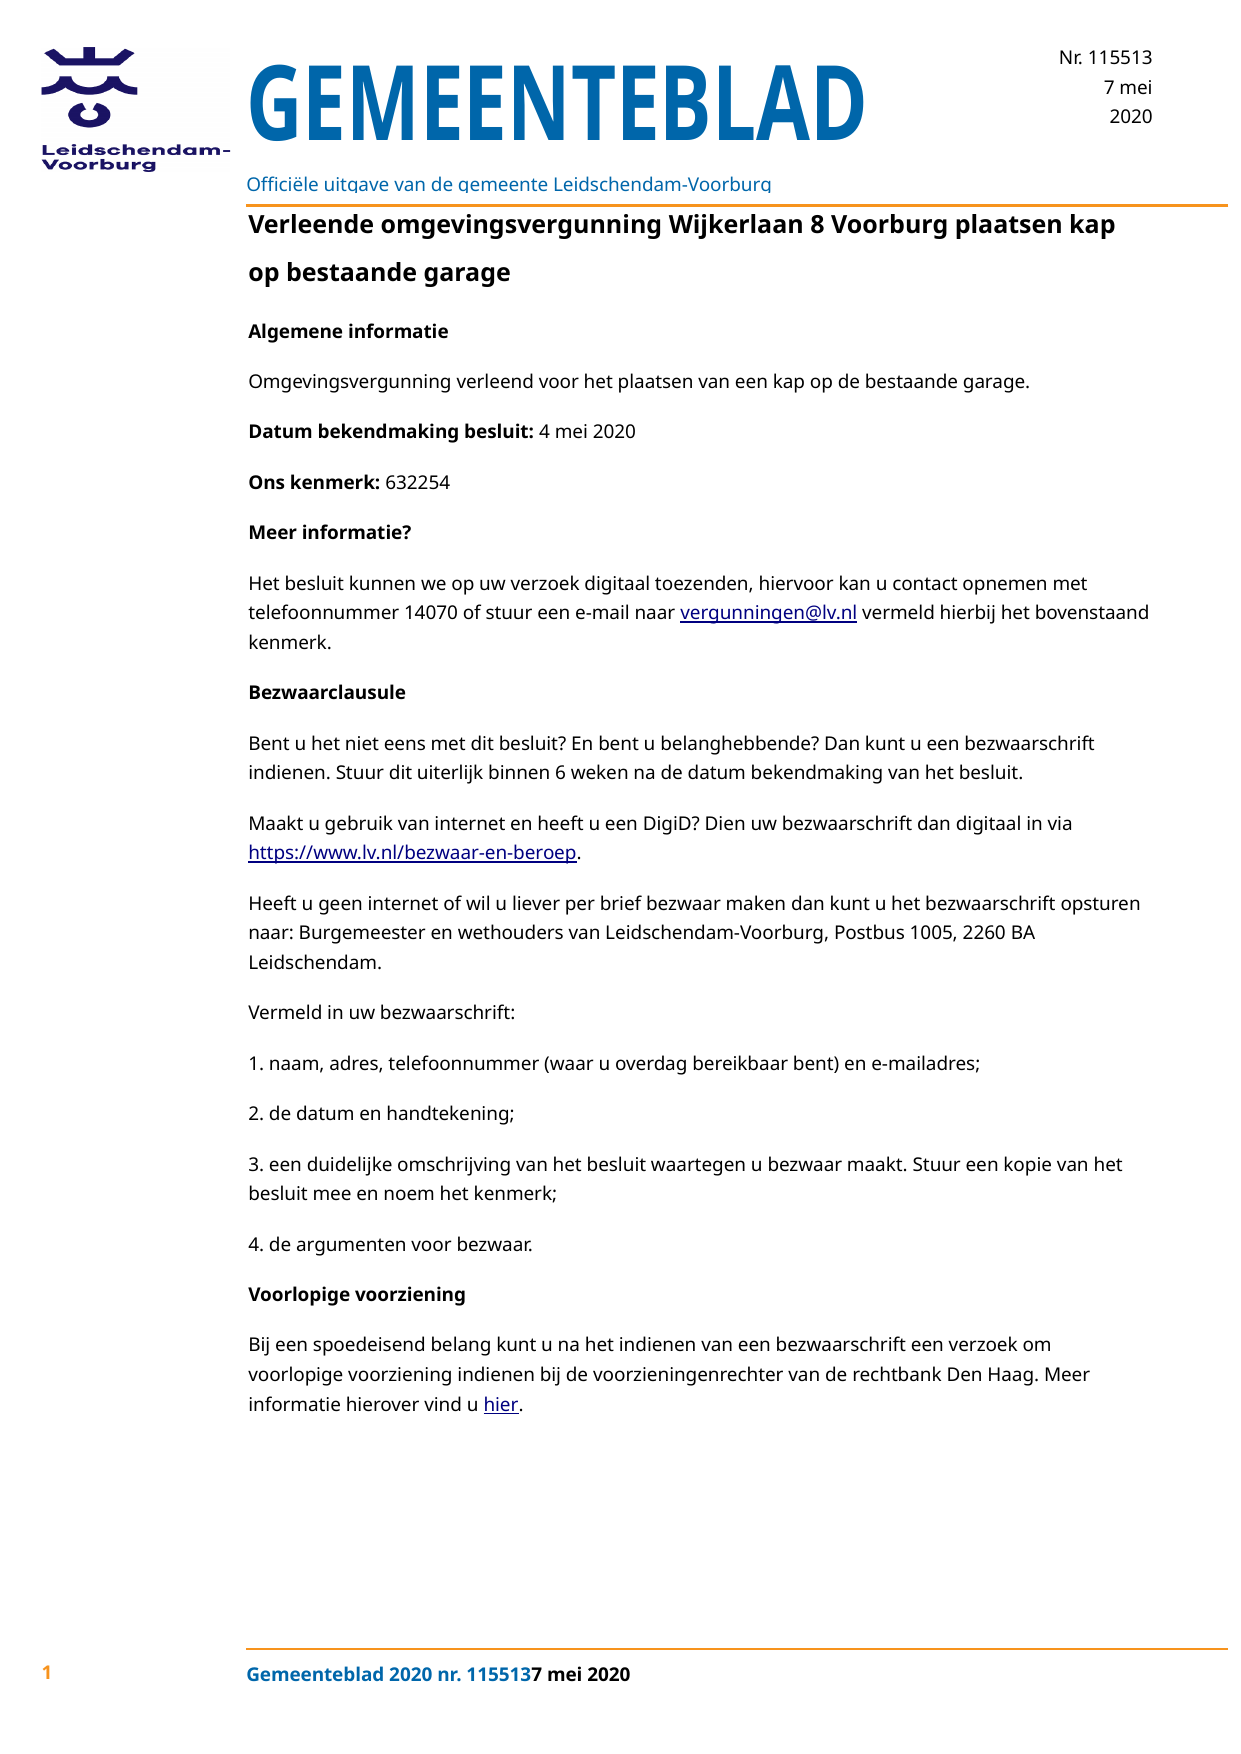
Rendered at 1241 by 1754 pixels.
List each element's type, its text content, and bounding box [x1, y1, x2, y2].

text 4. de argumenten voor bezwaar. [248, 1231, 1152, 1257]
text 1. naam, adres, telefoonnummer (waar u overdag bereikbaar bent) en e-mailadres; [248, 1050, 1152, 1076]
text Algemene informatie [248, 318, 1152, 344]
text Verleende omgevingsvergunning Wijkerlaan 8 Voorburg plaatsen kap op bestaande garage [248, 207, 1152, 288]
text Bent u het niet eens met dit besluit? En bent u belanghebbende? Dan kunt u een bezwaarschrift indienen. Stuur dit uiterlijk binnen 6 weken na de datum bekendmaking van het besluit. [248, 730, 1152, 785]
text 3. een duidelijke omschrijving van het besluit waartegen u bezwaar maakt. Stuur een kopie van het besluit mee en noem het kenmerk; [248, 1151, 1152, 1206]
text Bezwaarclausule [248, 679, 1152, 705]
text Het besluit kunnen we op uw verzoek digitaal toezenden, hiervoor kan u contact opnemen met telefoonnummer 14070 of stuur een e-mail naar vergunningen@lv.nl vermeld hierbij het bovenstaand kenmerk. [248, 570, 1152, 655]
picture [41, 47, 231, 172]
text Omgevingsvergunning verleend voor het plaatsen van een kap op de bestaande garage. [248, 368, 1152, 394]
text Maakt u gebruik van internet en heeft u een DigiD? Dien uw bezwaarschrift dan digitaal in via https://www.lv.nl/bezwaar-en-beroep. [248, 810, 1152, 865]
text Heeft u geen internet of wil u liever per brief bezwaar maken dan kunt u het bezwaarschrift opsturen naar: Burgemeester en wethouders van Leidschendam-Voorburg, Postbus 1005, 2260 BA Leidschendam. [248, 890, 1152, 975]
text 2. de datum en handtekening; [248, 1100, 1152, 1126]
text Datum bekendmaking besluit: 4 mei 2020 [248, 419, 1152, 444]
text Voorlopige voorziening [248, 1281, 1152, 1307]
text Ons kenmerk: 632254 [248, 469, 1152, 495]
text Meer informatie? [248, 519, 1152, 545]
text Vermeld in uw bezwaarschrift: [248, 999, 1152, 1025]
text Bij een spoedeisend belang kunt u na het indienen van een bezwaarschrift een verzoek om voorlopige voorziening indienen bij de voorzieningenrechter van de rechtbank Den Haag. Meer informatie hierover vind u hier. [248, 1332, 1152, 1417]
